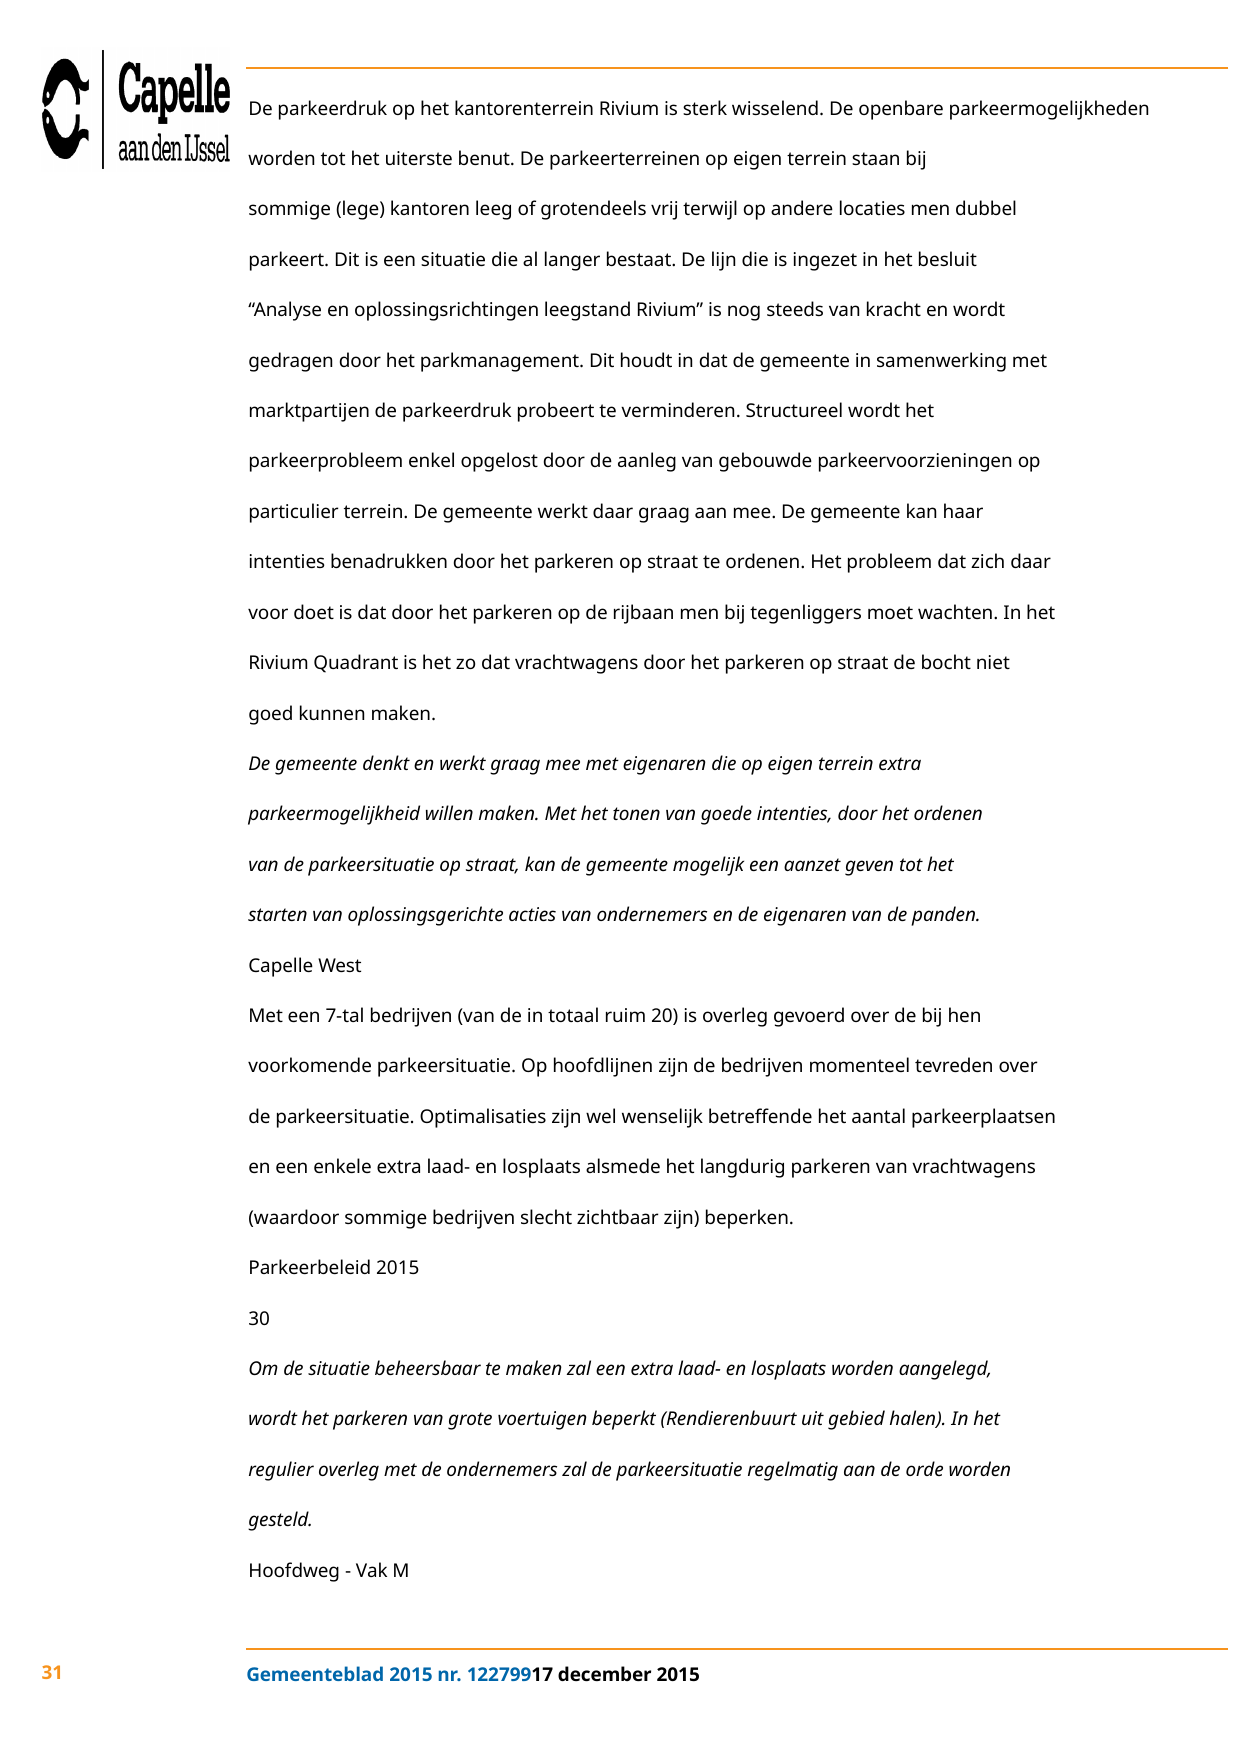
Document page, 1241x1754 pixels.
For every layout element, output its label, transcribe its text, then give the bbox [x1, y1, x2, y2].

text Rivium Quadrant is het zo dat vrachtwagens door het parkeren op straat de bocht niet [248, 649, 1152, 675]
text gesteld. [248, 1506, 1152, 1532]
picture [41, 47, 231, 172]
text (waardoor sommige bedrijven slecht zichtbaar zijn) beperken. [248, 1204, 1152, 1230]
text intenties benadrukken door het parkeren op straat te ordenen. Het probleem dat zich daar [248, 548, 1152, 574]
text wordt het parkeren van grote voertuigen beperkt (Rendierenbuurt uit gebied halen). In het [248, 1406, 1152, 1431]
text parkeermogelijkheid willen maken. Met het tonen van goede intenties, door het ordenen [248, 801, 1152, 826]
text Met een 7-tal bedrijven (van de in totaal ruim 20) is overleg gevoerd over de bij hen [248, 1002, 1152, 1028]
text 30 [248, 1305, 1152, 1331]
text Parkeerbeleid 2015 [248, 1254, 1152, 1280]
text en een enkele extra laad- en losplaats alsmede het langdurig parkeren van vrachtwagens [248, 1153, 1152, 1179]
text particulier terrein. De gemeente werkt daar graag aan mee. De gemeente kan haar [248, 498, 1152, 524]
text gedragen door het parkmanagement. Dit houdt in dat de gemeente in samenwerking met [248, 347, 1152, 373]
text Capelle West [248, 952, 1152, 978]
text sommige (lege) kantoren leeg of grotendeels vrij terwijl op andere locaties men dubbel [248, 196, 1152, 221]
text parkeert. Dit is een situatie die al langer bestaat. De lijn die is ingezet in het besluit [248, 246, 1152, 272]
text Hoofdweg - Vak M [248, 1557, 1152, 1583]
text starten van oplossingsgerichte acties van ondernemers en de eigenaren van de panden. [248, 901, 1152, 927]
text worden tot het uiterste benut. De parkeerterreinen op eigen terrein staan bij [248, 145, 1152, 171]
text marktpartijen de parkeerdruk probeert te verminderen. Structureel wordt het [248, 397, 1152, 423]
text De parkeerdruk op het kantorenterrein Rivium is sterk wisselend. De openbare parkeermogelijkheden [248, 95, 1152, 121]
text goed kunnen maken. [248, 700, 1152, 726]
text regulier overleg met de ondernemers zal de parkeersituatie regelmatig aan de orde worden [248, 1456, 1152, 1482]
text “Analyse en oplossingsrichtingen leegstand Rivium” is nog steeds van kracht en wordt [248, 296, 1152, 322]
text De gemeente denkt en werkt graag mee met eigenaren die op eigen terrein extra [248, 750, 1152, 776]
text voorkomende parkeersituatie. Op hoofdlijnen zijn de bedrijven momenteel tevreden over [248, 1053, 1152, 1078]
text voor doet is dat door het parkeren op de rijbaan men bij tegenliggers moet wachten. In het [248, 599, 1152, 625]
text parkeerprobleem enkel opgelost door de aanleg van gebouwde parkeervoorzieningen op [248, 448, 1152, 473]
text van de parkeersituatie op straat, kan de gemeente mogelijk een aanzet geven tot het [248, 851, 1152, 877]
text Om de situatie beheersbaar te maken zal een extra laad- en losplaats worden aangelegd, [248, 1355, 1152, 1381]
text de parkeersituatie. Optimalisaties zijn wel wenselijk betreffende het aantal parkeerplaatsen [248, 1103, 1152, 1129]
